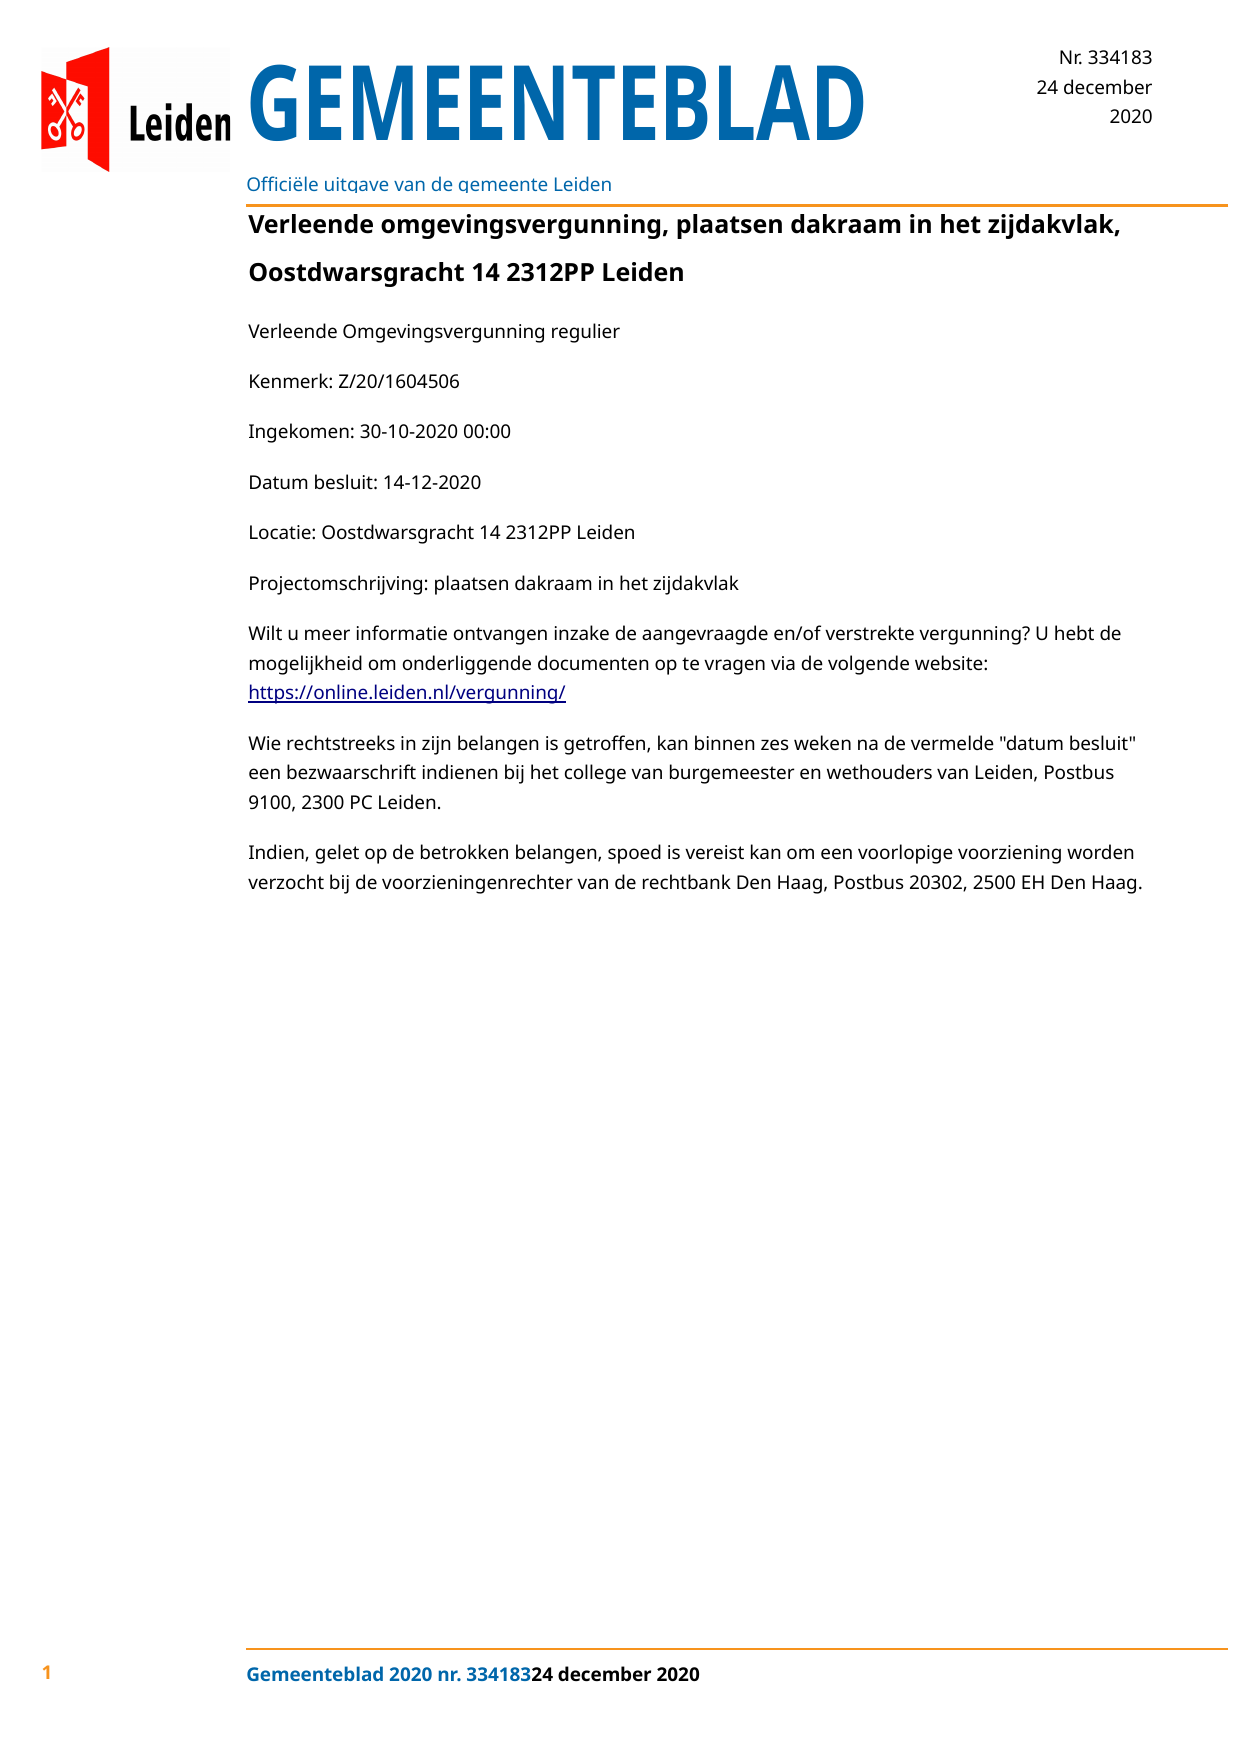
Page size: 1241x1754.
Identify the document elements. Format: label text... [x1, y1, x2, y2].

picture [41, 47, 231, 172]
text Verleende Omgevingsvergunning regulier [248, 318, 1152, 344]
text Indien, gelet op de betrokken belangen, spoed is vereist kan om een voorlopige voorziening worden verzocht bij de voorzieningenrechter van de rechtbank Den Haag, Postbus 20302, 2500 EH Den Haag. [248, 839, 1152, 895]
text Datum besluit: 14-12-2020 [248, 469, 1152, 495]
text Kenmerk: Z/20/1604506 [248, 368, 1152, 394]
text Locatie: Oostdwarsgracht 14 2312PP Leiden [248, 519, 1152, 545]
text Ingekomen: 30-10-2020 00:00 [248, 419, 1152, 444]
text Verleende omgevingsvergunning, plaatsen dakraam in het zijdakvlak, Oostdwarsgracht 14 2312PP Leiden [248, 207, 1152, 288]
text Wie rechtstreeks in zijn belangen is getroffen, kan binnen zes weken na de vermelde "datum besluit" een bezwaarschrift indienen bij het college van burgemeester en wethouders van Leiden, Postbus 9100, 2300 PC Leiden. [248, 730, 1152, 815]
text Wilt u meer informatie ontvangen inzake de aangevraagde en/of verstrekte vergunning? U hebt de mogelijkheid om onderliggende documenten op te vragen via de volgende website: https://online.leiden.nl/vergunning/ [248, 620, 1152, 705]
text Projectomschrijving: plaatsen dakraam in het zijdakvlak [248, 570, 1152, 596]
